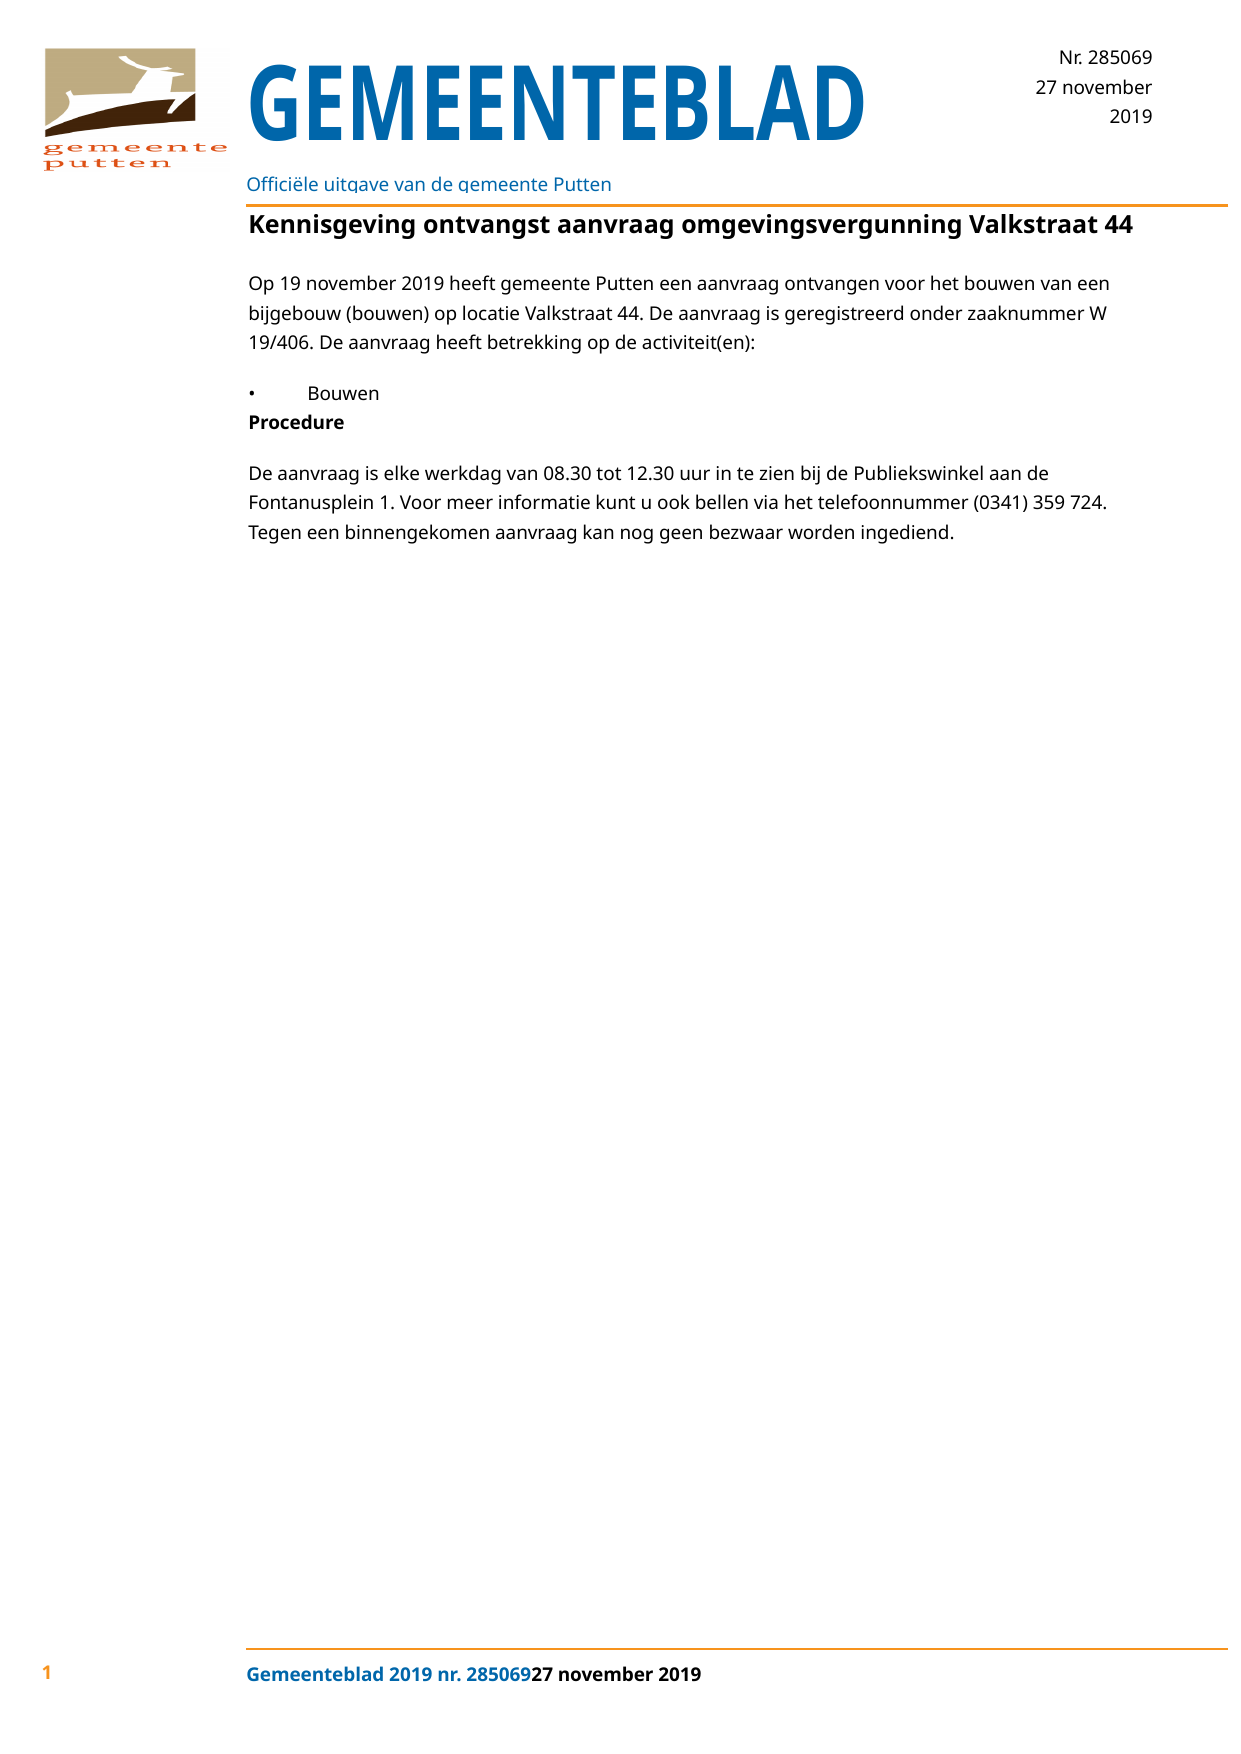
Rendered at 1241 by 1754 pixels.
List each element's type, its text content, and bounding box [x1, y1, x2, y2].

list Bouwen [248, 380, 1152, 406]
text Kennisgeving ontvangst aanvraag omgevingsvergunning Valkstraat 44 [248, 207, 1152, 241]
picture [41, 47, 231, 172]
text Op 19 november 2019 heeft gemeente Putten een aanvraag ontvangen voor het bouwen van een bijgebouw (bouwen) op locatie Valkstraat 44. De aanvraag is geregistreerd onder zaaknummer W 19/406. De aanvraag heeft betrekking op de activiteit(en): [248, 270, 1152, 355]
text De aanvraag is elke werkdag van 08.30 tot 12.30 uur in te zien bij de Publiekswinkel aan de Fontanusplein 1. Voor meer informatie kunt u ook bellen via het telefoonnummer (0341) 359 724. Tegen een binnengekomen aanvraag kan nog geen bezwaar worden ingediend. [248, 460, 1152, 545]
text Procedure [248, 409, 1152, 435]
